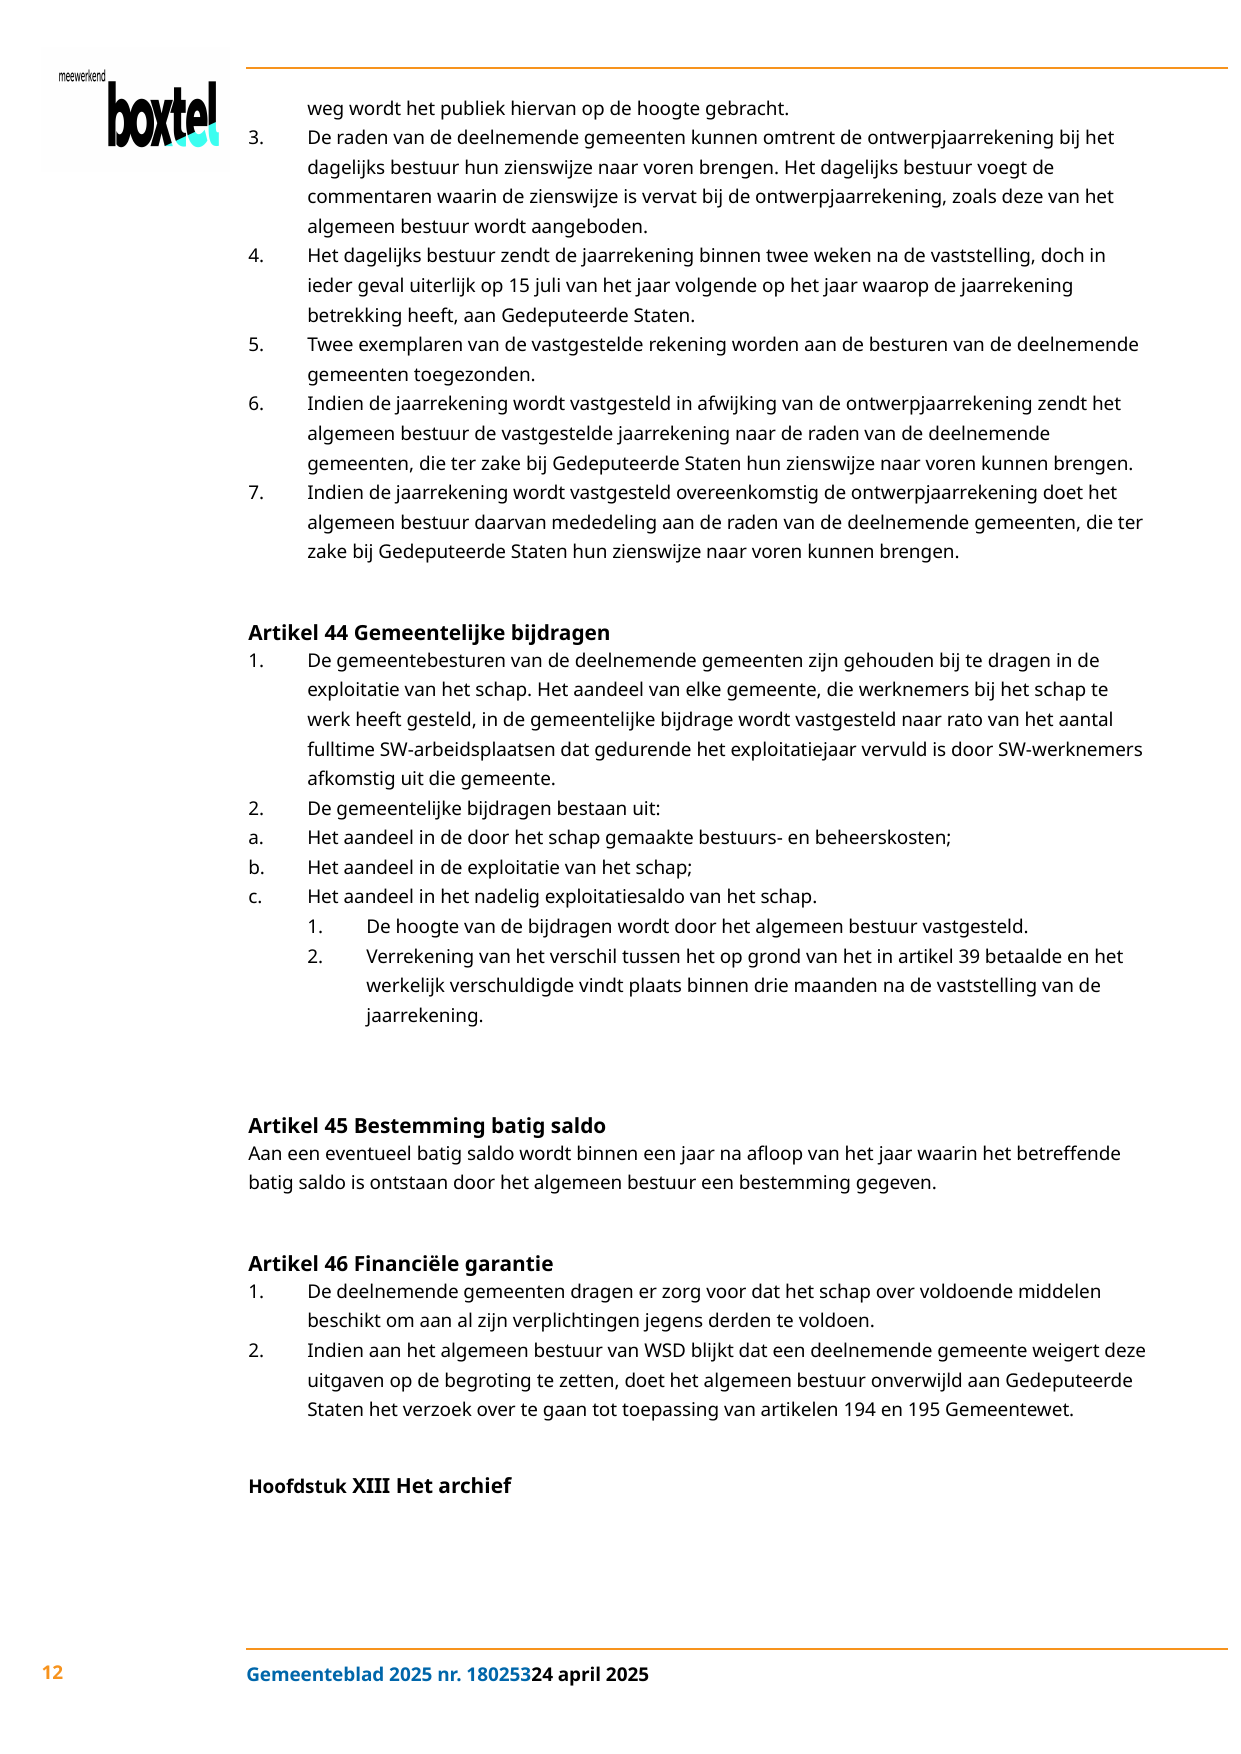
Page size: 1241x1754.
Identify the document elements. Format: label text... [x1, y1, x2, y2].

list Verrekening van het verschil tussen het op grond van het in artikel 39 betaalde en het werkelijk verschuldigde vindt plaats binnen drie maanden na de vaststelling van de jaarrekening. [307, 943, 1152, 1028]
text Hoofdstuk XIII Het archief [248, 1472, 1152, 1500]
list Het dagelijks bestuur zendt de jaarrekening binnen twee weken na de vaststelling, doch in ieder geval uiterlijk op 15 juli van het jaar volgende op het jaar waarop de jaarrekening betrekking heeft, aan Gedeputeerde Staten. [248, 243, 1152, 328]
list De deelnemende gemeenten dragen er zorg voor dat het schap over voldoende middelen beschikt om aan al zijn verplichtingen jegens derden te voldoen. [248, 1278, 1152, 1333]
list Het aandeel in de exploitatie van het schap; [248, 854, 1152, 880]
list Indien de jaarrekening wordt vastgesteld overeenkomstig de ontwerpjaarrekening doet het algemeen bestuur daarvan mededeling aan de raden van de deelnemende gemeenten, die ter zake bij Gedeputeerde Staten hun zienswijze naar voren kunnen brengen. [248, 479, 1152, 564]
list Het aandeel in de door het schap gemaakte bestuurs- en beheerskosten; [248, 824, 1152, 850]
text Artikel 45 Bestemming batig saldo [248, 1112, 1152, 1140]
list De gemeentelijke bijdragen bestaan uit: [248, 795, 1152, 821]
list Het aandeel in het nadelig exploitatiesaldo van het schap. [248, 884, 1152, 909]
list Indien de jaarrekening wordt vastgesteld in afwijking van de ontwerpjaarrekening zendt het algemeen bestuur de vastgestelde jaarrekening naar de raden van de deelnemende gemeenten, die ter zake bij Gedeputeerde Staten hun zienswijze naar voren kunnen brengen. [248, 391, 1152, 476]
list De hoogte van de bijdragen wordt door het algemeen bestuur vastgesteld. [307, 913, 1152, 939]
text Aan een eventueel batig saldo wordt binnen een jaar na afloop van het jaar waarin het betreffende batig saldo is ontstaan door het algemeen bestuur een bestemming gegeven. [248, 1140, 1152, 1195]
list weg wordt het publiek hiervan op de hoogte gebracht. [248, 95, 1152, 121]
list De gemeentebesturen van de deelnemende gemeenten zijn gehouden bij te dragen in de exploitatie van het schap. Het aandeel van elke gemeente, die werknemers bij het schap te werk heeft gesteld, in de gemeentelijke bijdrage wordt vastgesteld naar rato van het aantal fulltime SW-arbeidsplaatsen dat gedurende het exploitatiejaar vervuld is door SW-werknemers afkomstig uit die gemeente. [248, 647, 1152, 791]
list Indien aan het algemeen bestuur van WSD blijkt dat een deelnemende gemeente weigert deze uitgaven op de begroting te zetten, doet het algemeen bestuur onverwijld aan Gedeputeerde Staten het verzoek over te gaan tot toepassing van artikelen 194 en 195 Gemeentewet. [248, 1337, 1152, 1422]
list Twee exemplaren van de vastgestelde rekening worden aan de besturen van de deelnemende gemeenten toegezonden. [248, 331, 1152, 387]
picture [41, 47, 231, 172]
text Artikel 46 Financiële garantie [248, 1249, 1152, 1278]
list De raden van de deelnemende gemeenten kunnen omtrent de ontwerpjaarrekening bij het dagelijks bestuur hun zienswijze naar voren brengen. Het dagelijks bestuur voegt de commentaren waarin de zienswijze is vervat bij de ontwerpjaarrekening, zoals deze van het algemeen bestuur wordt aangeboden. [248, 124, 1152, 239]
text Artikel 44 Gemeentelijke bijdragen [248, 618, 1152, 647]
